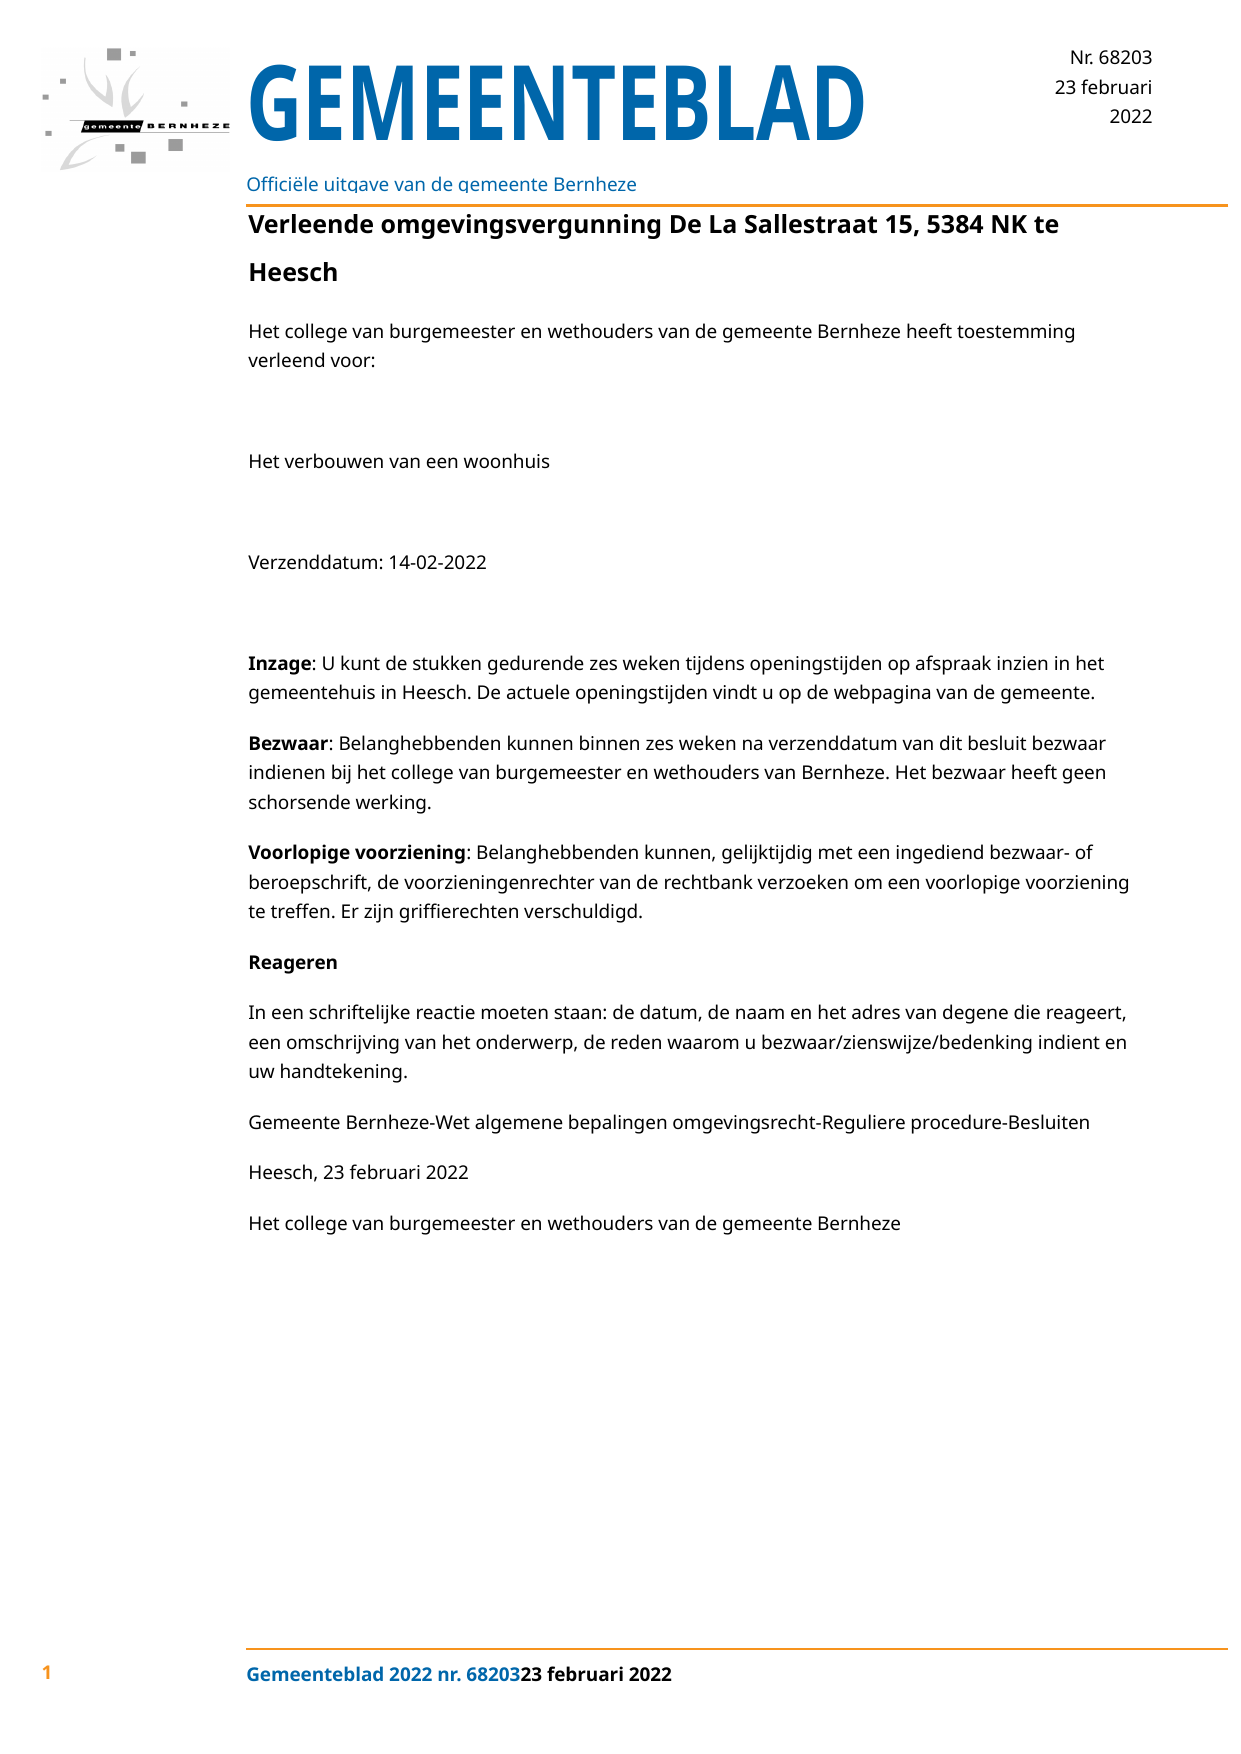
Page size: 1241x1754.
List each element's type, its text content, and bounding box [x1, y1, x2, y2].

text Het verbouwen van een woonhuis [248, 448, 1152, 474]
text Voorlopige voorziening: Belanghebbenden kunnen, gelijktijdig met een ingediend bezwaar- of beroepschrift, de voorzieningenrechter van de rechtbank verzoeken om een voorlopige voorziening te treffen. Er zijn griffierechten verschuldigd. [248, 839, 1152, 924]
text Reageren [248, 949, 1152, 975]
text Verleende omgevingsvergunning De La Sallestraat 15, 5384 NK te Heesch [248, 207, 1152, 288]
picture [41, 47, 231, 172]
text Inzage: U kunt de stukken gedurende zes weken tijdens openingstijden op afspraak inzien in het gemeentehuis in Heesch. De actuele openingstijden vindt u op de webpagina van de gemeente. [248, 650, 1152, 705]
text Heesch, 23 februari 2022 [248, 1159, 1152, 1185]
text Gemeente Bernheze-Wet algemene bepalingen omgevingsrecht-Reguliere procedure-Besluiten [248, 1109, 1152, 1135]
text Het college van burgemeester en wethouders van de gemeente Bernheze heeft toestemming verleend voor: [248, 318, 1152, 373]
text Bezwaar: Belanghebbenden kunnen binnen zes weken na verzenddatum van dit besluit bezwaar indienen bij het college van burgemeester en wethouders van Bernheze. Het bezwaar heeft geen schorsende werking. [248, 730, 1152, 815]
text Het college van burgemeester en wethouders van de gemeente Bernheze [248, 1210, 1152, 1236]
text In een schriftelijke reactie moeten staan: de datum, de naam en het adres van degene die reageert, een omschrijving van het onderwerp, de reden waarom u bezwaar/zienswijze/bedenking indient en uw handtekening. [248, 999, 1152, 1084]
text Verzenddatum: 14-02-2022 [248, 549, 1152, 575]
